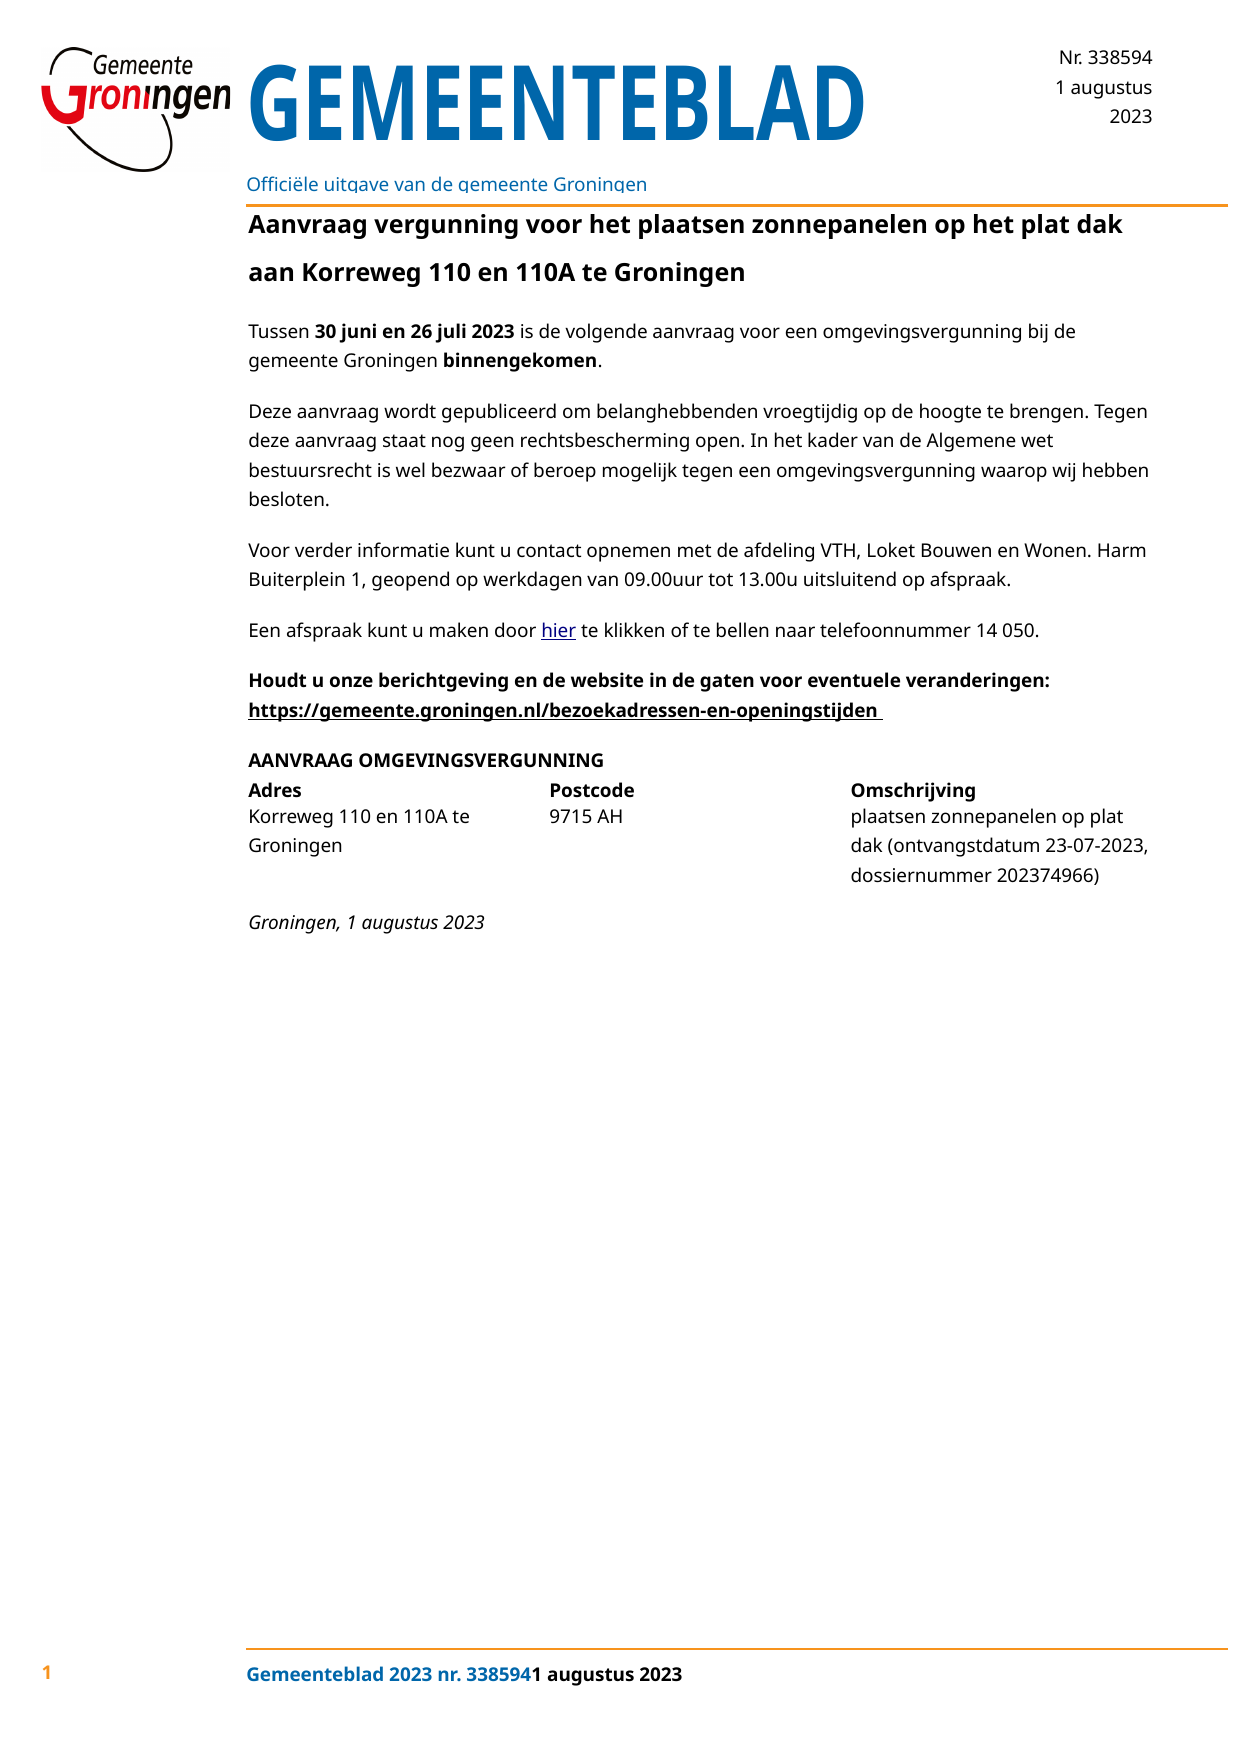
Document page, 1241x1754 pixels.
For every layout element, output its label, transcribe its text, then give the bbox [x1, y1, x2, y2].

table_header Postcode [549, 777, 850, 803]
text Aanvraag vergunning voor het plaatsen zonnepanelen op het plat dak aan Korreweg 110 en 110A te Groningen [248, 207, 1152, 288]
text Tussen 30 juni en 26 juli 2023 is de volgende aanvraag voor een omgevingsvergunning bij de gemeente Groningen binnengekomen. [248, 318, 1152, 373]
table_header Omschrijving [850, 777, 1152, 803]
text Voor verder informatie kunt u contact opnemen met de afdeling VTH, Loket Bouwen en Wonen. Harm Buiterplein 1, geopend op werkdagen van 09.00uur tot 13.00u uitsluitend op afspraak. [248, 537, 1152, 592]
text Deze aanvraag wordt gepubliceerd om belanghebbenden vroegtijdig op de hoogte te brengen. Tegen deze aanvraag staat nog geen rechtsbescherming open. In het kader van de Algemene wet bestuursrecht is wel bezwaar of beroep mogelijk tegen een omgevingsvergunning waarop wij hebben besloten. [248, 398, 1152, 512]
picture [41, 47, 231, 172]
table_cell 9715 AH [549, 803, 850, 888]
table_header Adres [248, 777, 549, 803]
text Houdt u onze berichtgeving en de website in de gaten voor eventuele veranderingen: https://gemeente.groningen.nl/bezoekadressen-en-openingstijden [248, 667, 1152, 723]
table_cell Korreweg 110 en 110A te Groningen [248, 803, 549, 888]
text AANVRAAG OMGEVINGSVERGUNNING [248, 747, 1152, 773]
table_cell plaatsen zonnepanelen op plat dak (ontvangstdatum 23-07-2023, dossiernummer 202374966) [850, 803, 1152, 888]
text Groningen, 1 augustus 2023 [248, 909, 1152, 935]
text Een afspraak kunt u maken door hier te klikken of te bellen naar telefoonnummer 14 050. [248, 617, 1152, 643]
